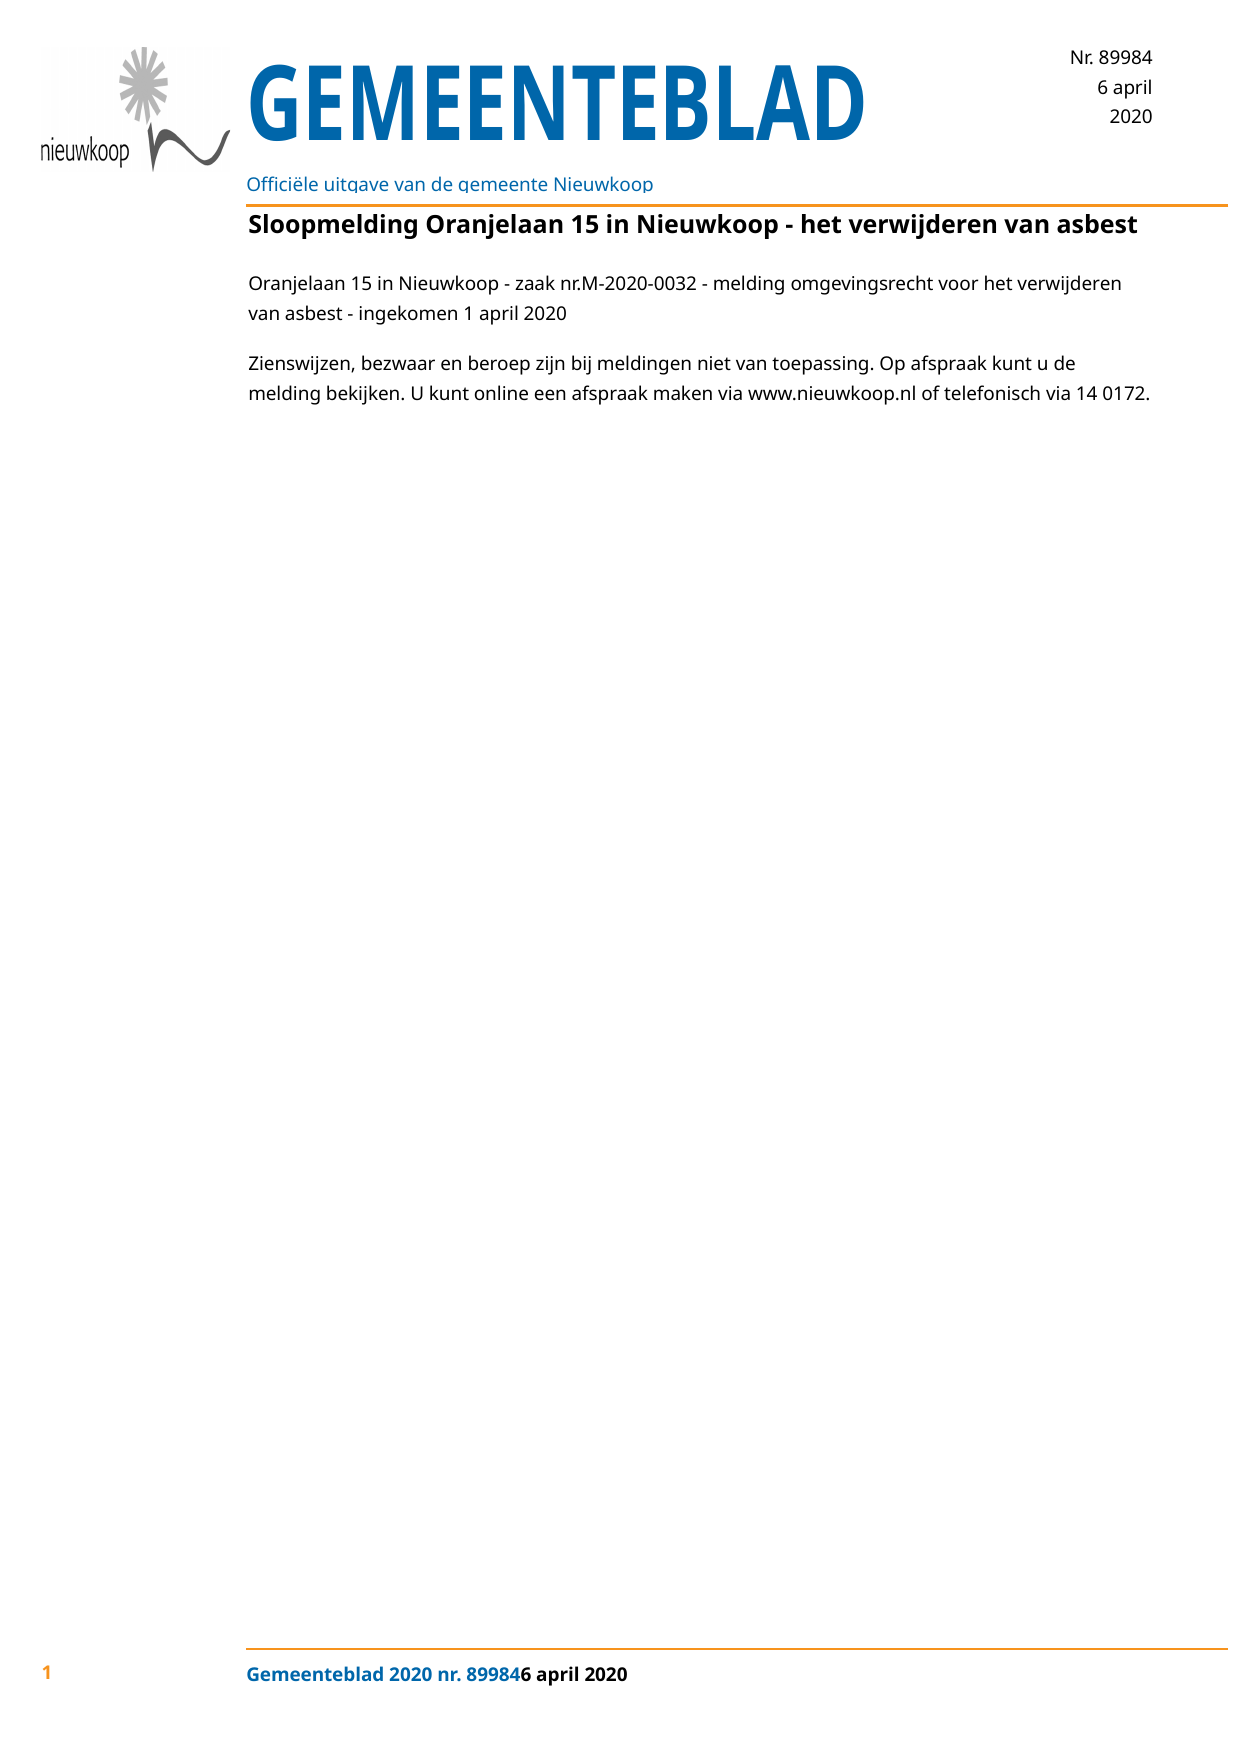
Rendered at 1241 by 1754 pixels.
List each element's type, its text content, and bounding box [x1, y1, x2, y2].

text Zienswijzen, bezwaar en beroep zijn bij meldingen niet van toepassing. Op afspraak kunt u de melding bekijken. U kunt online een afspraak maken via www.nieuwkoop.nl of telefonisch via 14 0172. [248, 350, 1152, 406]
text Oranjelaan 15 in Nieuwkoop - zaak nr.M-2020-0032 - melding omgevingsrecht voor het verwijderen van asbest - ingekomen 1 april 2020 [248, 270, 1152, 326]
text Sloopmelding Oranjelaan 15 in Nieuwkoop - het verwijderen van asbest [248, 207, 1152, 241]
picture [41, 47, 231, 172]
